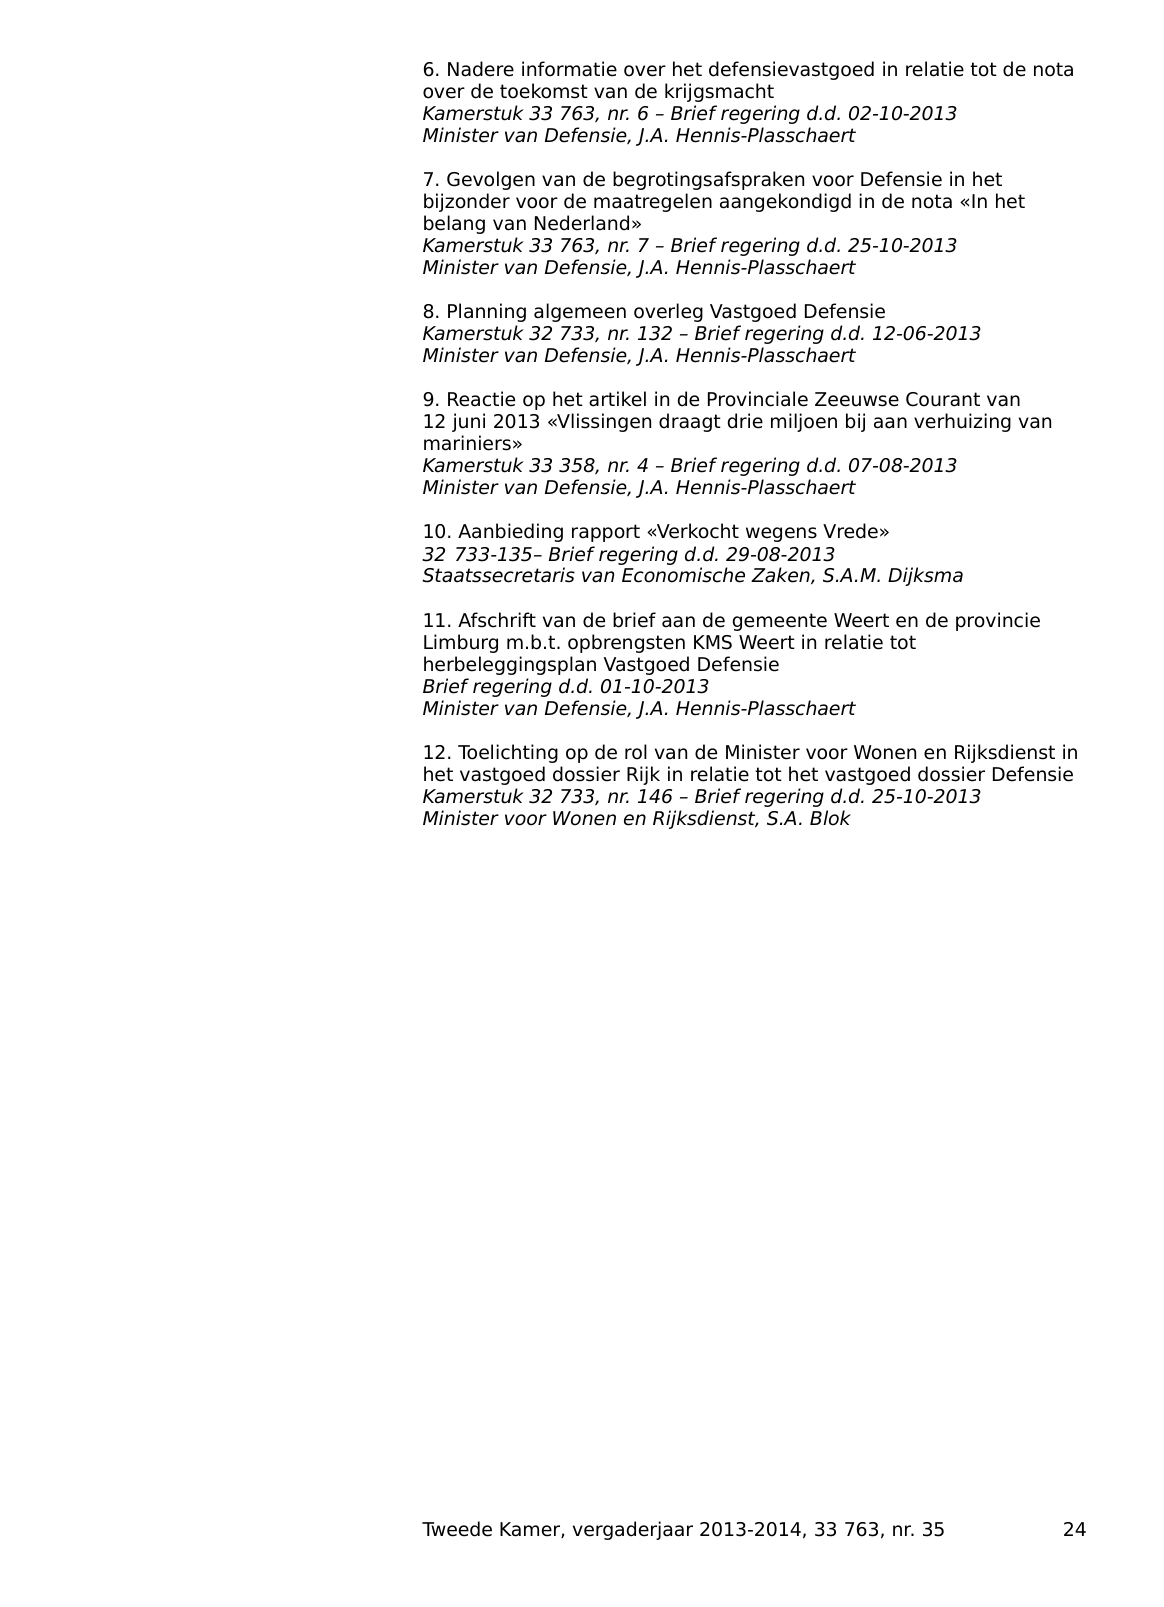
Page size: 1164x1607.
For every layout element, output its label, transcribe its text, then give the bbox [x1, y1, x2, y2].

text 7. Gevolgen van de begrotingsafspraken voor Defensie in het bijzonder voor de maatregelen aangekondigd in de nota «In het belang van Nederland» [422, 169, 1087, 235]
text Kamerstuk 33 763, nr. 6 – Brief regering d.d. 02-10-2013 [422, 103, 1087, 125]
text 6. Nadere informatie over het defensievastgoed in relatie tot de nota over de toekomst van de krijgsmacht [422, 59, 1087, 103]
text Minister van Defensie, J.A. Hennis-Plasschaert [422, 257, 1087, 279]
text 11. Afschrift van de brief aan de gemeente Weert en de provincie Limburg m.b.t. opbrengsten KMS Weert in relatie tot herbeleggingsplan Vastgoed Defensie [422, 609, 1087, 676]
text Kamerstuk 33 358, nr. 4 – Brief regering d.d. 07-08-2013 [422, 455, 1087, 477]
text Minister van Defensie, J.A. Hennis-Plasschaert [422, 697, 1087, 719]
text Minister van Defensie, J.A. Hennis-Plasschaert [422, 477, 1087, 499]
text Minister voor Wonen en Rijksdienst, S.A. Blok [422, 808, 1087, 829]
text Kamerstuk 33 763, nr. 7 – Brief regering d.d. 25-10-2013 [422, 235, 1087, 257]
text 12. Toelichting op de rol van de Minister voor Wonen en Rijksdienst in het vastgoed dossier Rijk in relatie tot het vastgoed dossier Defensie [422, 742, 1087, 786]
text Kamerstuk 32 733, nr. 132 – Brief regering d.d. 12-06-2013 [422, 323, 1087, 345]
text 9. Reactie op het artikel in de Provinciale Zeeuwse Courant van 12 juni 2013 «Vlissingen draagt drie miljoen bij aan verhuizing van mariniers» [422, 389, 1087, 455]
text Minister van Defensie, J.A. Hennis-Plasschaert [422, 345, 1087, 367]
text 10. Aanbieding rapport «Verkocht wegens Vrede» [422, 521, 1087, 543]
text Brief regering d.d. 01-10-2013 [422, 676, 1087, 697]
text Staatssecretaris van Economische Zaken, S.A.M. Dijksma [422, 565, 1087, 587]
text 8. Planning algemeen overleg Vastgoed Defensie [422, 301, 1087, 323]
text 32 733-135– Brief regering d.d. 29-08-2013 [422, 543, 1087, 565]
text Minister van Defensie, J.A. Hennis-Plasschaert [422, 125, 1087, 147]
text Kamerstuk 32 733, nr. 146 – Brief regering d.d. 25-10-2013 [422, 786, 1087, 808]
